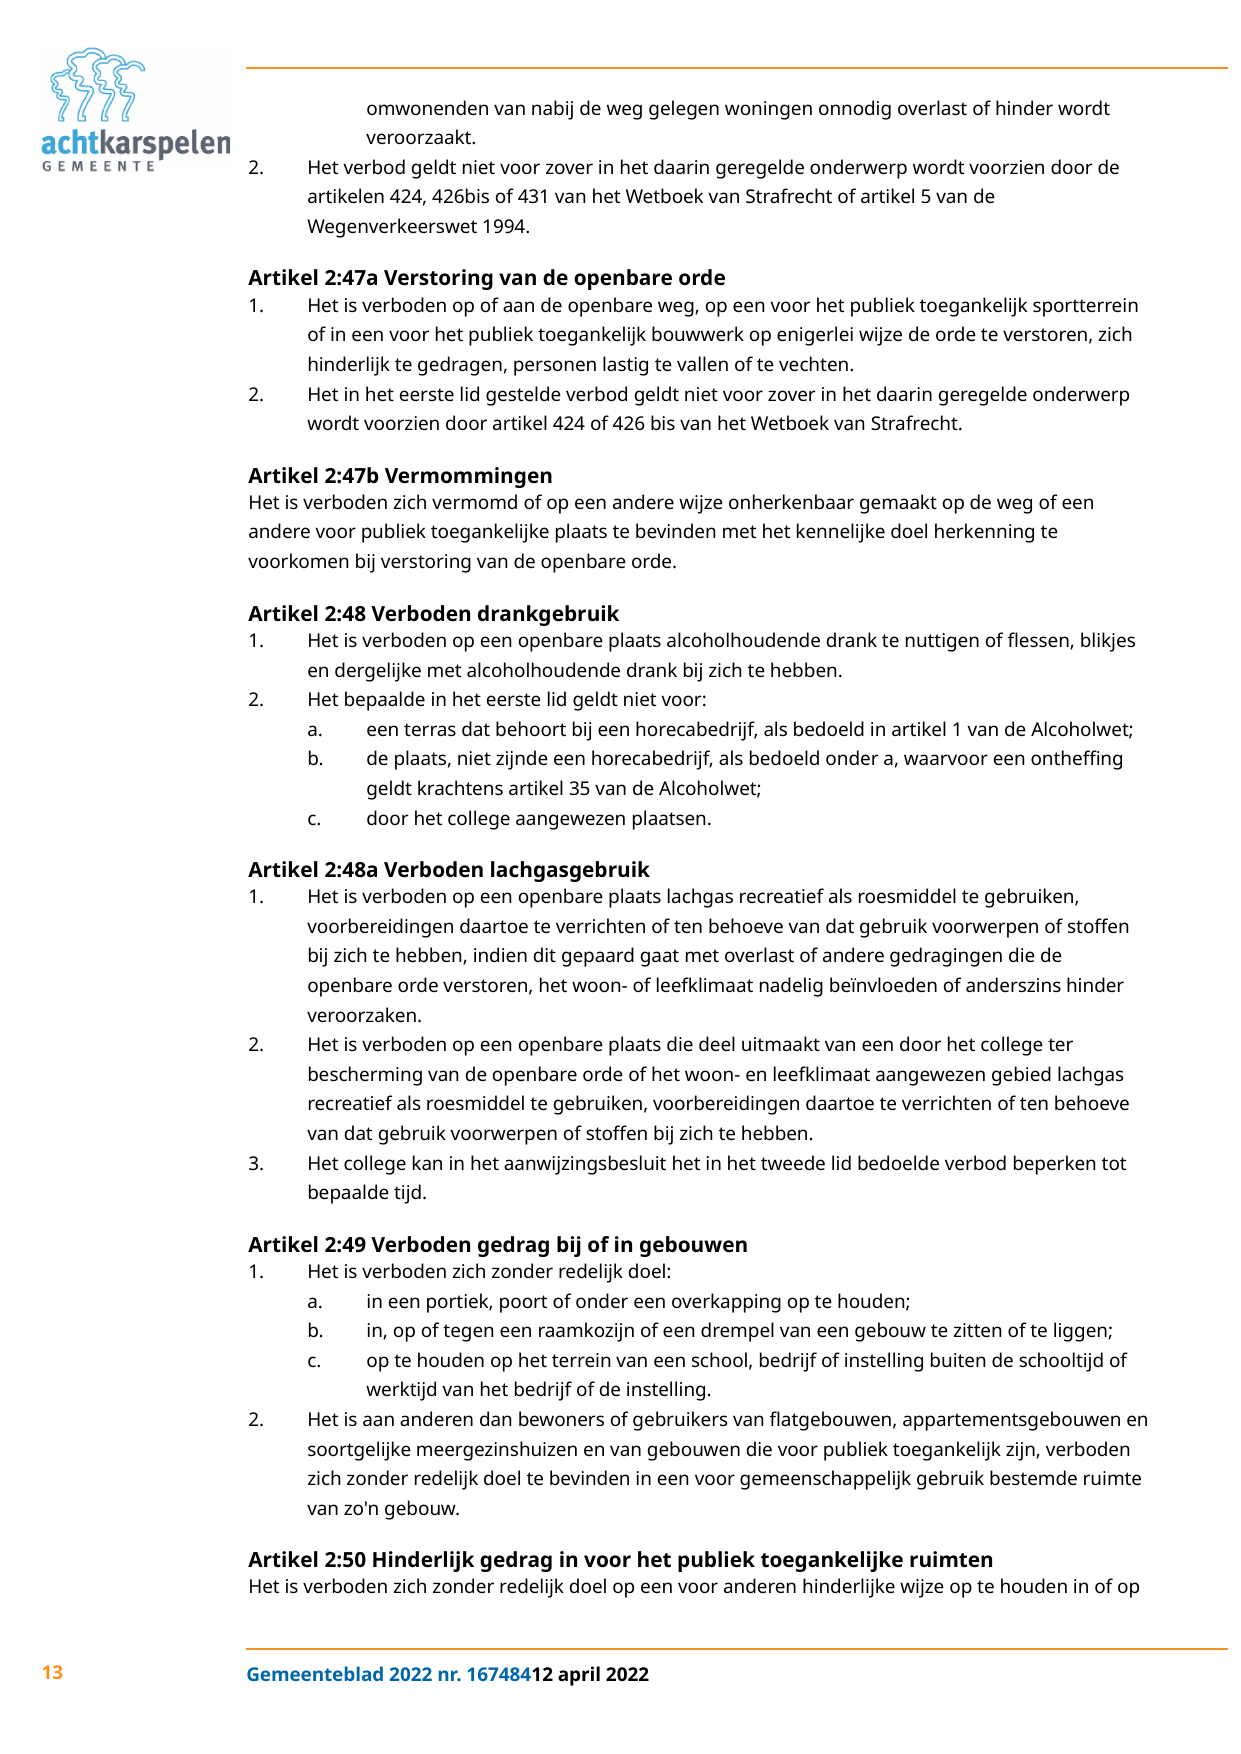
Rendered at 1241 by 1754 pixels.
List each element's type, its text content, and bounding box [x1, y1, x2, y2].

text Artikel 2:47b Vermommingen [248, 461, 1152, 489]
list Het is verboden op een openbare plaats lachgas recreatief als roesmiddel te gebruiken, voorbereidingen daartoe te verrichten of ten behoeve van dat gebruik voorwerpen of stoffen bij zich te hebben, indien dit gepaard gaat met overlast of andere gedragingen die de openbare orde verstoren, het woon- of leefklimaat nadelig beïnvloeden of anderszins hinder veroorzaken. [248, 883, 1152, 1028]
list door het college aangewezen plaatsen. [307, 805, 1152, 830]
list Het verbod geldt niet voor zover in het daarin geregelde onderwerp wordt voorzien door de artikelen 424, 426bis of 431 van het Wetboek van Strafrecht of artikel 5 van de Wegenverkeerswet 1994. [248, 154, 1152, 239]
list een terras dat behoort bij een horecabedrijf, als bedoeld in artikel 1 van de Alcoholwet; [307, 716, 1152, 742]
list Het is aan anderen dan bewoners of gebruikers van flatgebouwen, appartementsgebouwen en soortgelijke meergezinshuizen en van gebouwen die voor publiek toegankelijk zijn, verboden zich zonder redelijk doel te bevinden in een voor gemeenschappelijk gebruik bestemde ruimte van zo'n gebouw. [248, 1406, 1152, 1521]
list Het college kan in het aanwijzingsbesluit het in het tweede lid bedoelde verbod beperken tot bepaalde tijd. [248, 1150, 1152, 1205]
text Artikel 2:47a Verstoring van de openbare orde [248, 263, 1152, 292]
list in een portiek, poort of onder een overkapping op te houden; [307, 1288, 1152, 1313]
text Het is verboden zich vermomd of op een andere wijze onherkenbaar gemaakt op de weg of een andere voor publiek toegankelijke plaats te bevinden met het kennelijke doel herkenning te voorkomen bij verstoring van de openbare orde. [248, 489, 1152, 574]
list Het is verboden op een openbare plaats die deel uitmaakt van een door het college ter bescherming van de openbare orde of het woon- en leefklimaat aangewezen gebied lachgas recreatief als roesmiddel te gebruiken, voorbereidingen daartoe te verrichten of ten behoeve van dat gebruik voorwerpen of stoffen bij zich te hebben. [248, 1031, 1152, 1146]
text Artikel 2:48a Verboden lachgasgebruik [248, 855, 1152, 883]
list Het bepaalde in het eerste lid geldt niet voor: [248, 686, 1152, 712]
text Artikel 2:49 Verboden gedrag bij of in gebouwen [248, 1230, 1152, 1258]
list Het is verboden op of aan de openbare weg, op een voor het publiek toegankelijk sportterrein of in een voor het publiek toegankelijk bouwwerk op enigerlei wijze de orde te verstoren, zich hinderlijk te gedragen, personen lastig te vallen of te vechten. [248, 292, 1152, 377]
list omwonenden van nabij de weg gelegen woningen onnodig overlast of hinder wordt veroorzaakt. [307, 95, 1152, 150]
text Het is verboden zich zonder redelijk doel op een voor anderen hinderlijke wijze op te houden in of op [248, 1574, 1152, 1599]
text Artikel 2:48 Verboden drankgebruik [248, 599, 1152, 627]
list op te houden op het terrein van een school, bedrijf of instelling buiten de schooltijd of werktijd van het bedrijf of de instelling. [307, 1347, 1152, 1402]
list Het in het eerste lid gestelde verbod geldt niet voor zover in het daarin geregelde onderwerp wordt voorzien door artikel 424 of 426 bis van het Wetboek van Strafrecht. [248, 381, 1152, 436]
list in, op of tegen een raamkozijn of een drempel van een gebouw te zitten of te liggen; [307, 1317, 1152, 1343]
list de plaats, niet zijnde een horecabedrijf, als bedoeld onder a, waarvoor een ontheffing geldt krachtens artikel 35 van de Alcoholwet; [307, 746, 1152, 801]
text Artikel 2:50 Hinderlijk gedrag in voor het publiek toegankelijke ruimten [248, 1545, 1152, 1574]
picture [41, 47, 231, 172]
list Het is verboden op een openbare plaats alcoholhoudende drank te nuttigen of flessen, blikjes en dergelijke met alcoholhoudende drank bij zich te hebben. [248, 627, 1152, 682]
list Het is verboden zich zonder redelijk doel: [248, 1258, 1152, 1284]
